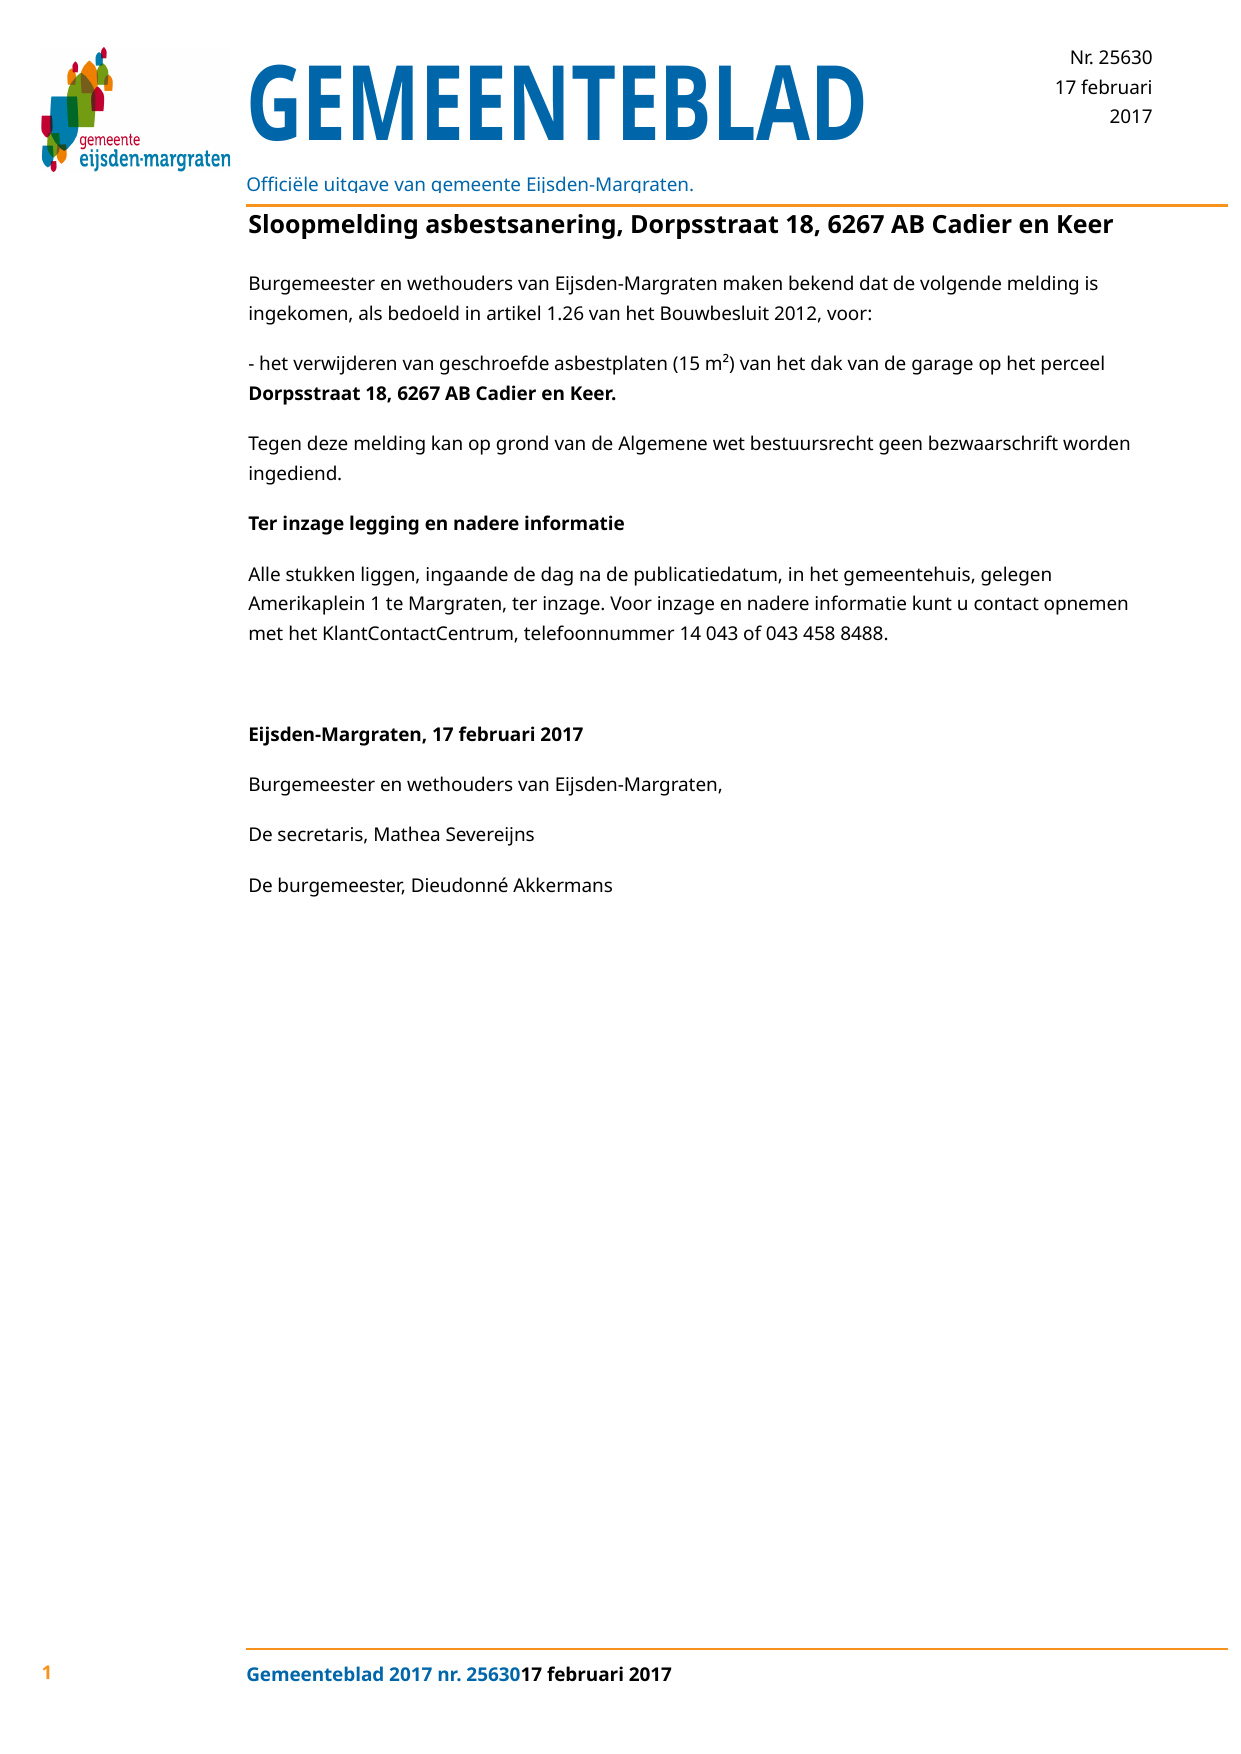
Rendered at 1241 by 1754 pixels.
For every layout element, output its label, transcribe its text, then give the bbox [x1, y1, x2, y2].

text Burgemeester en wethouders van Eijsden-Margraten, [248, 771, 1152, 797]
text Ter inzage legging en nadere informatie [248, 510, 1152, 536]
text Alle stukken liggen, ingaande de dag na de publicatiedatum, in het gemeentehuis, gelegen Amerikaplein 1 te Margraten, ter inzage. Voor inzage en nadere informatie kunt u contact opnemen met het KlantContactCentrum, telefoonnummer 14 043 of 043 458 8488. [248, 561, 1152, 646]
text De secretaris, Mathea Severeijns [248, 822, 1152, 847]
text Eijsden-Margraten, 17 februari 2017 [248, 721, 1152, 746]
text De burgemeester, Dieudonné Akkermans [248, 872, 1152, 898]
text Sloopmelding asbestsanering, Dorpsstraat 18, 6267 AB Cadier en Keer [248, 207, 1152, 241]
picture [41, 47, 231, 172]
text Burgemeester en wethouders van Eijsden-Margraten maken bekend dat de volgende melding is ingekomen, als bedoeld in artikel 1.26 van het Bouwbesluit 2012, voor: [248, 270, 1152, 326]
text Tegen deze melding kan op grond van de Algemene wet bestuursrecht geen bezwaarschrift worden ingediend. [248, 430, 1152, 486]
text - het verwijderen van geschroefde asbestplaten (15 m²) van het dak van de garage op het perceel Dorpsstraat 18, 6267 AB Cadier en Keer. [248, 350, 1152, 406]
